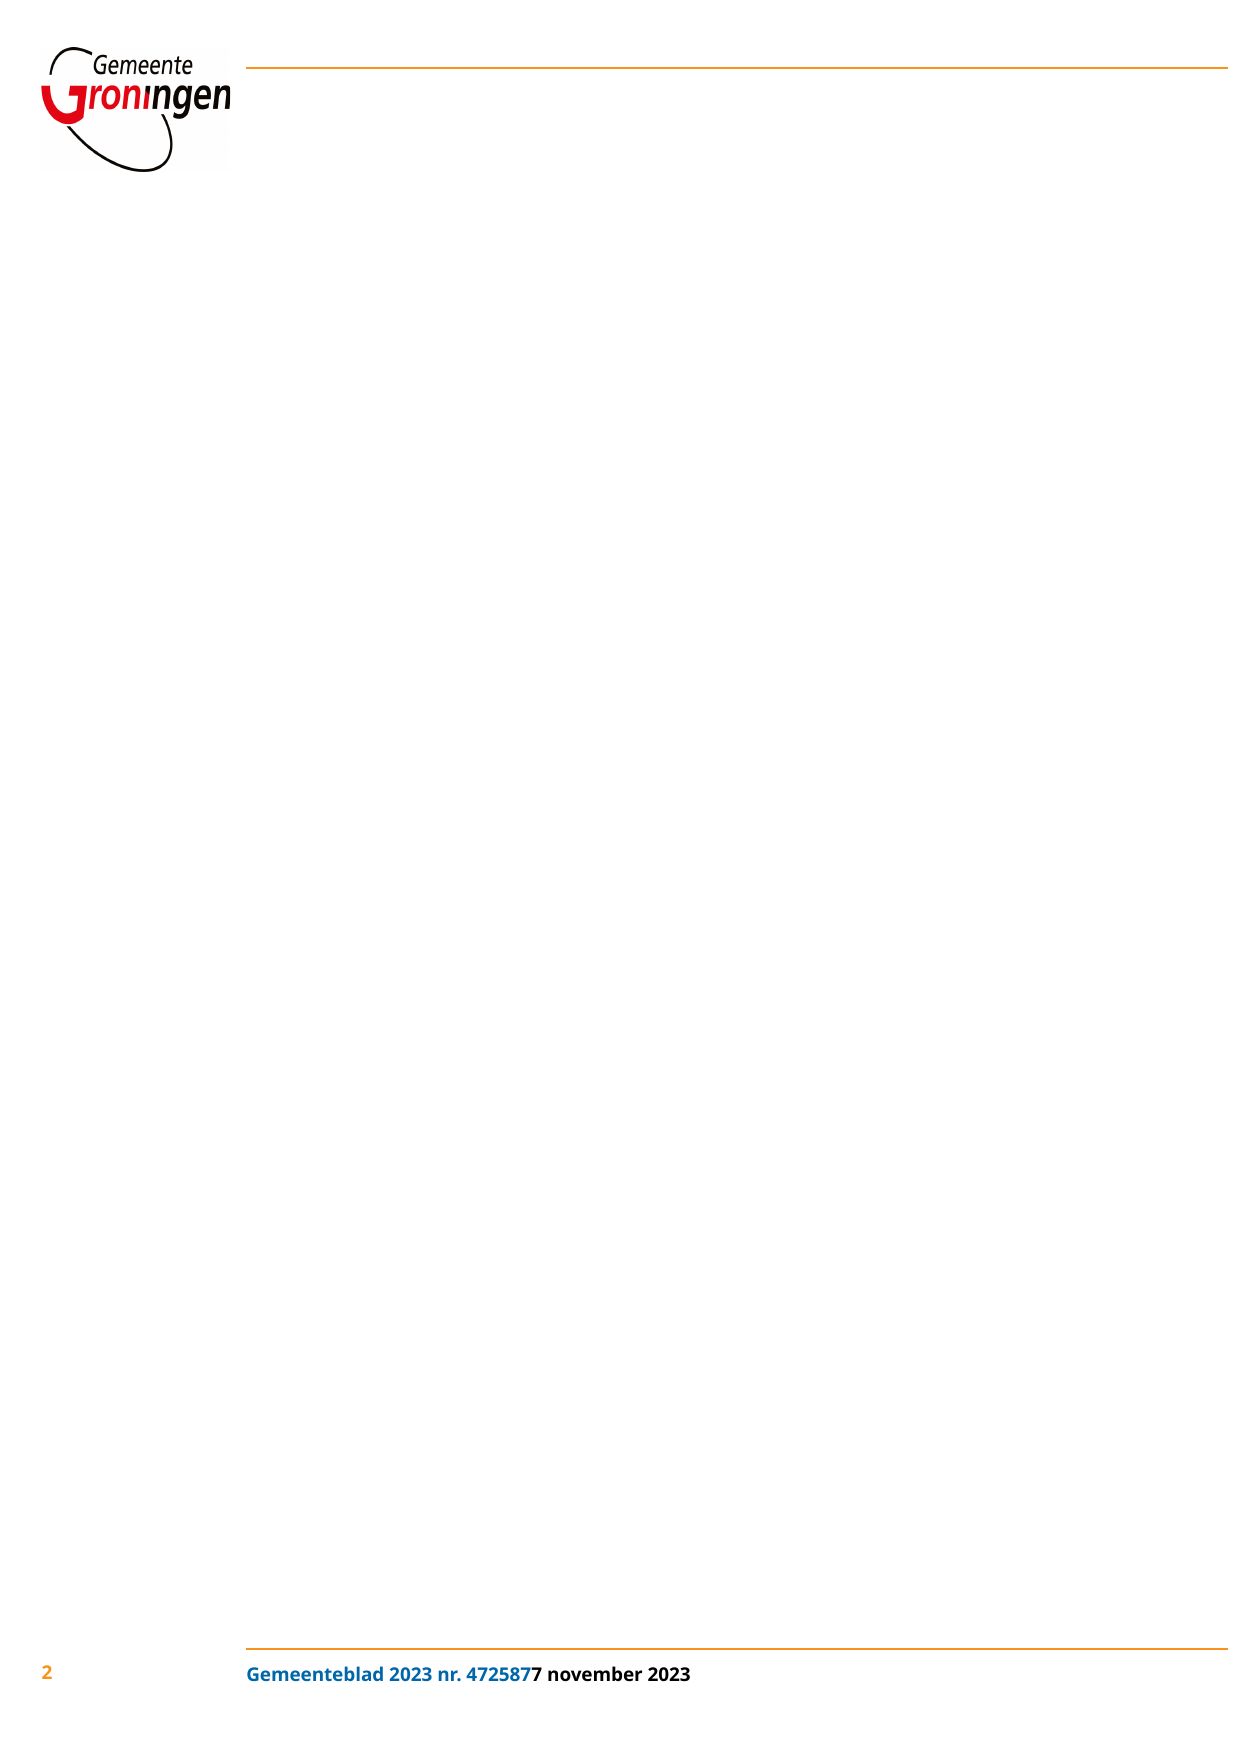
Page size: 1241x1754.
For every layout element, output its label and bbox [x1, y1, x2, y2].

picture [41, 47, 231, 172]
